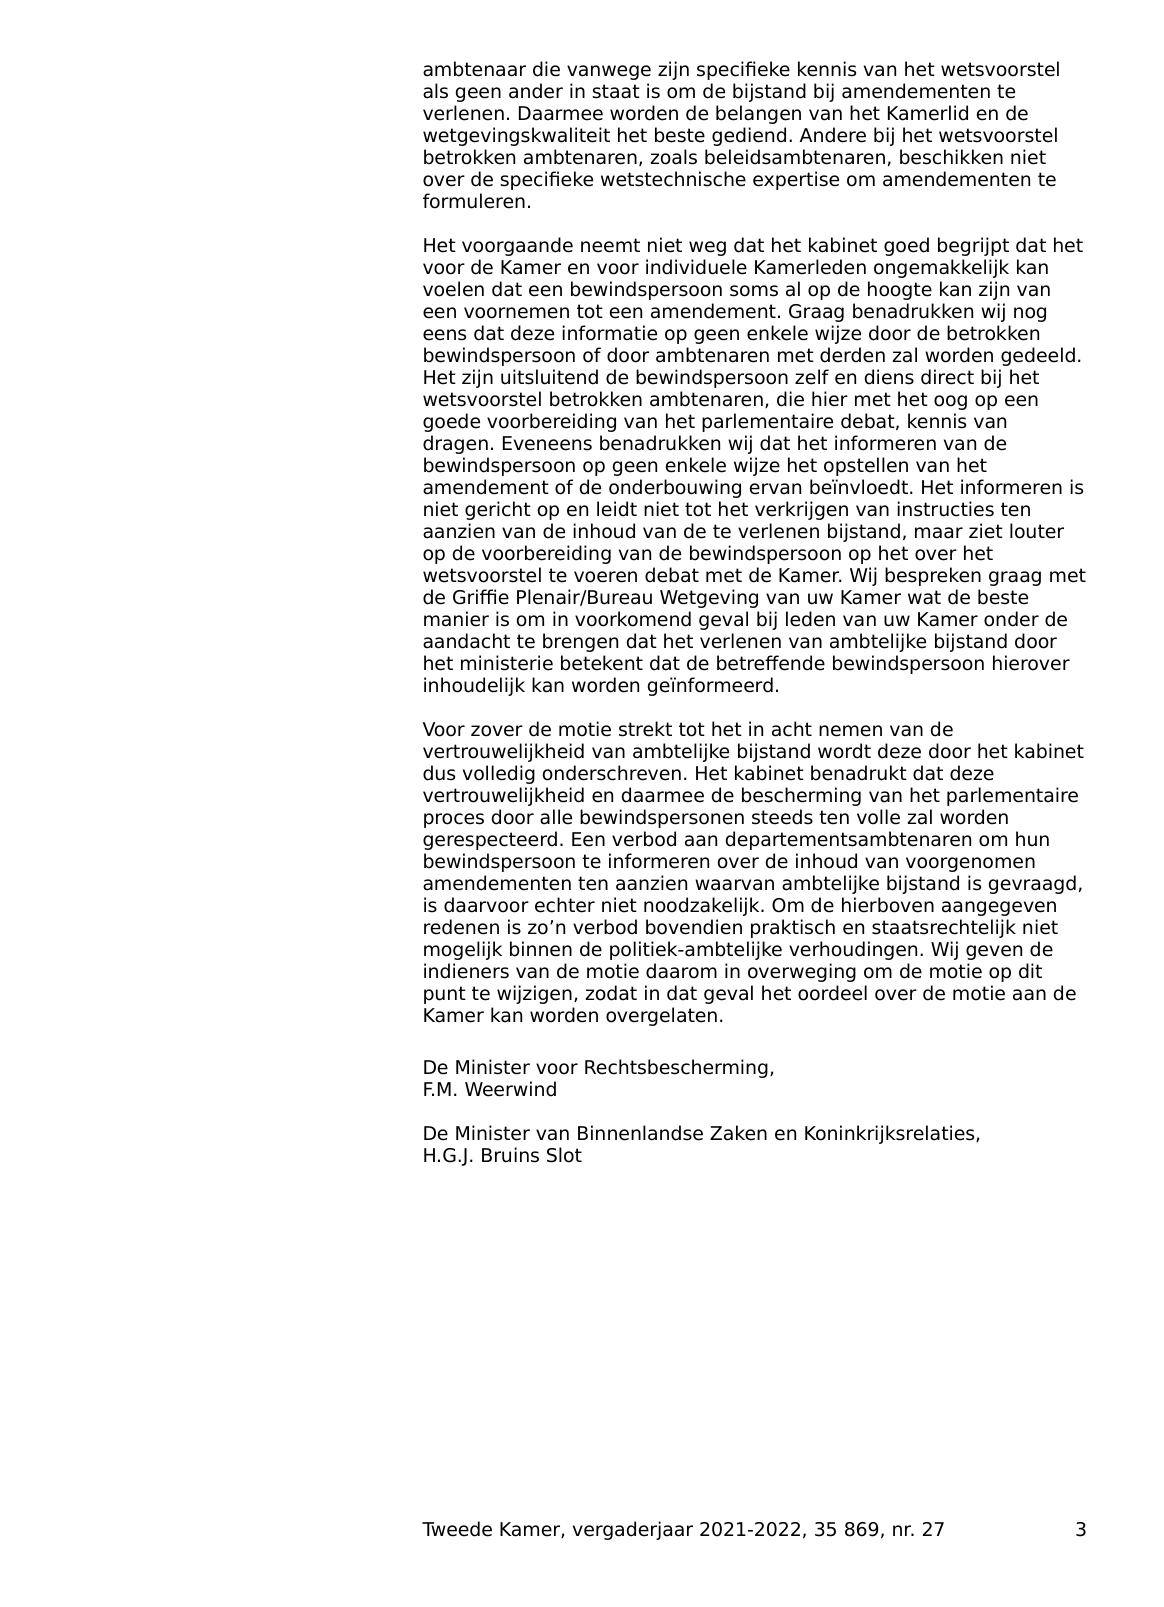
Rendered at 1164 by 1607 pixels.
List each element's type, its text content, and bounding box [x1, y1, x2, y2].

text De Minister van Binnenlandse Zaken en Koninkrijksrelaties, H.G.J. Bruins Slot [422, 1123, 1087, 1167]
text Het voorgaande neemt niet weg dat het kabinet goed begrijpt dat het voor de Kamer en voor individuele Kamerleden ongemakkelijk kan voelen dat een bewindspersoon soms al op de hoogte kan zijn van een voornemen tot een amendement. Graag benadrukken wij nog eens dat deze informatie op geen enkele wijze door de betrokken bewindspersoon of door ambtenaren met derden zal worden gedeeld. Het zijn uitsluitend de bewindspersoon zelf en diens direct bij het wetsvoorstel betrokken ambtenaren, die hier met het oog op een goede voorbereiding van het parlementaire debat, kennis van dragen. Eveneens benadrukken wij dat het informeren van de bewindspersoon op geen enkele wijze het opstellen van het amendement of de onderbouwing ervan beïnvloedt. Het informeren is niet gericht op en leidt niet tot het verkrijgen van instructies ten aanzien van de inhoud van de te verlenen bijstand, maar ziet louter op de voorbereiding van de bewindspersoon op het over het wetsvoorstel te voeren debat met de Kamer. Wij bespreken graag met de Griffie Plenair/Bureau Wetgeving van uw Kamer wat de beste manier is om in voorkomend geval bij leden van uw Kamer onder de aandacht te brengen dat het verlenen van ambtelijke bijstand door het ministerie betekent dat de betreffende bewindspersoon hierover inhoudelijk kan worden geïnformeerd. [422, 235, 1087, 697]
text Voor zover de motie strekt tot het in acht nemen van de vertrouwelijkheid van ambtelijke bijstand wordt deze door het kabinet dus volledig onderschreven. Het kabinet benadrukt dat deze vertrouwelijkheid en daarmee de bescherming van het parlementaire proces door alle bewindspersonen steeds ten volle zal worden gerespecteerd. Een verbod aan departementsambtenaren om hun bewindspersoon te informeren over de inhoud van voorgenomen amendementen ten aanzien waarvan ambtelijke bijstand is gevraagd, is daarvoor echter niet noodzakelijk. Om de hierboven aangegeven redenen is zo’n verbod bovendien praktisch en staatsrechtelijk niet mogelijk binnen de politiek-ambtelijke verhoudingen. Wij geven de indieners van de motie daarom in overweging om de motie op dit punt te wijzigen, zodat in dat geval het oordeel over de motie aan de Kamer kan worden overgelaten. [422, 719, 1087, 1027]
text ambtenaar die vanwege zijn specifieke kennis van het wetsvoorstel als geen ander in staat is om de bijstand bij amendementen te verlenen. Daarmee worden de belangen van het Kamerlid en de wetgevingskwaliteit het beste gediend. Andere bij het wetsvoorstel betrokken ambtenaren, zoals beleidsambtenaren, beschikken niet over de specifieke wetstechnische expertise om amendementen te formuleren. [422, 59, 1087, 213]
text De Minister voor Rechtsbescherming, F.M. Weerwind [422, 1057, 1087, 1101]
